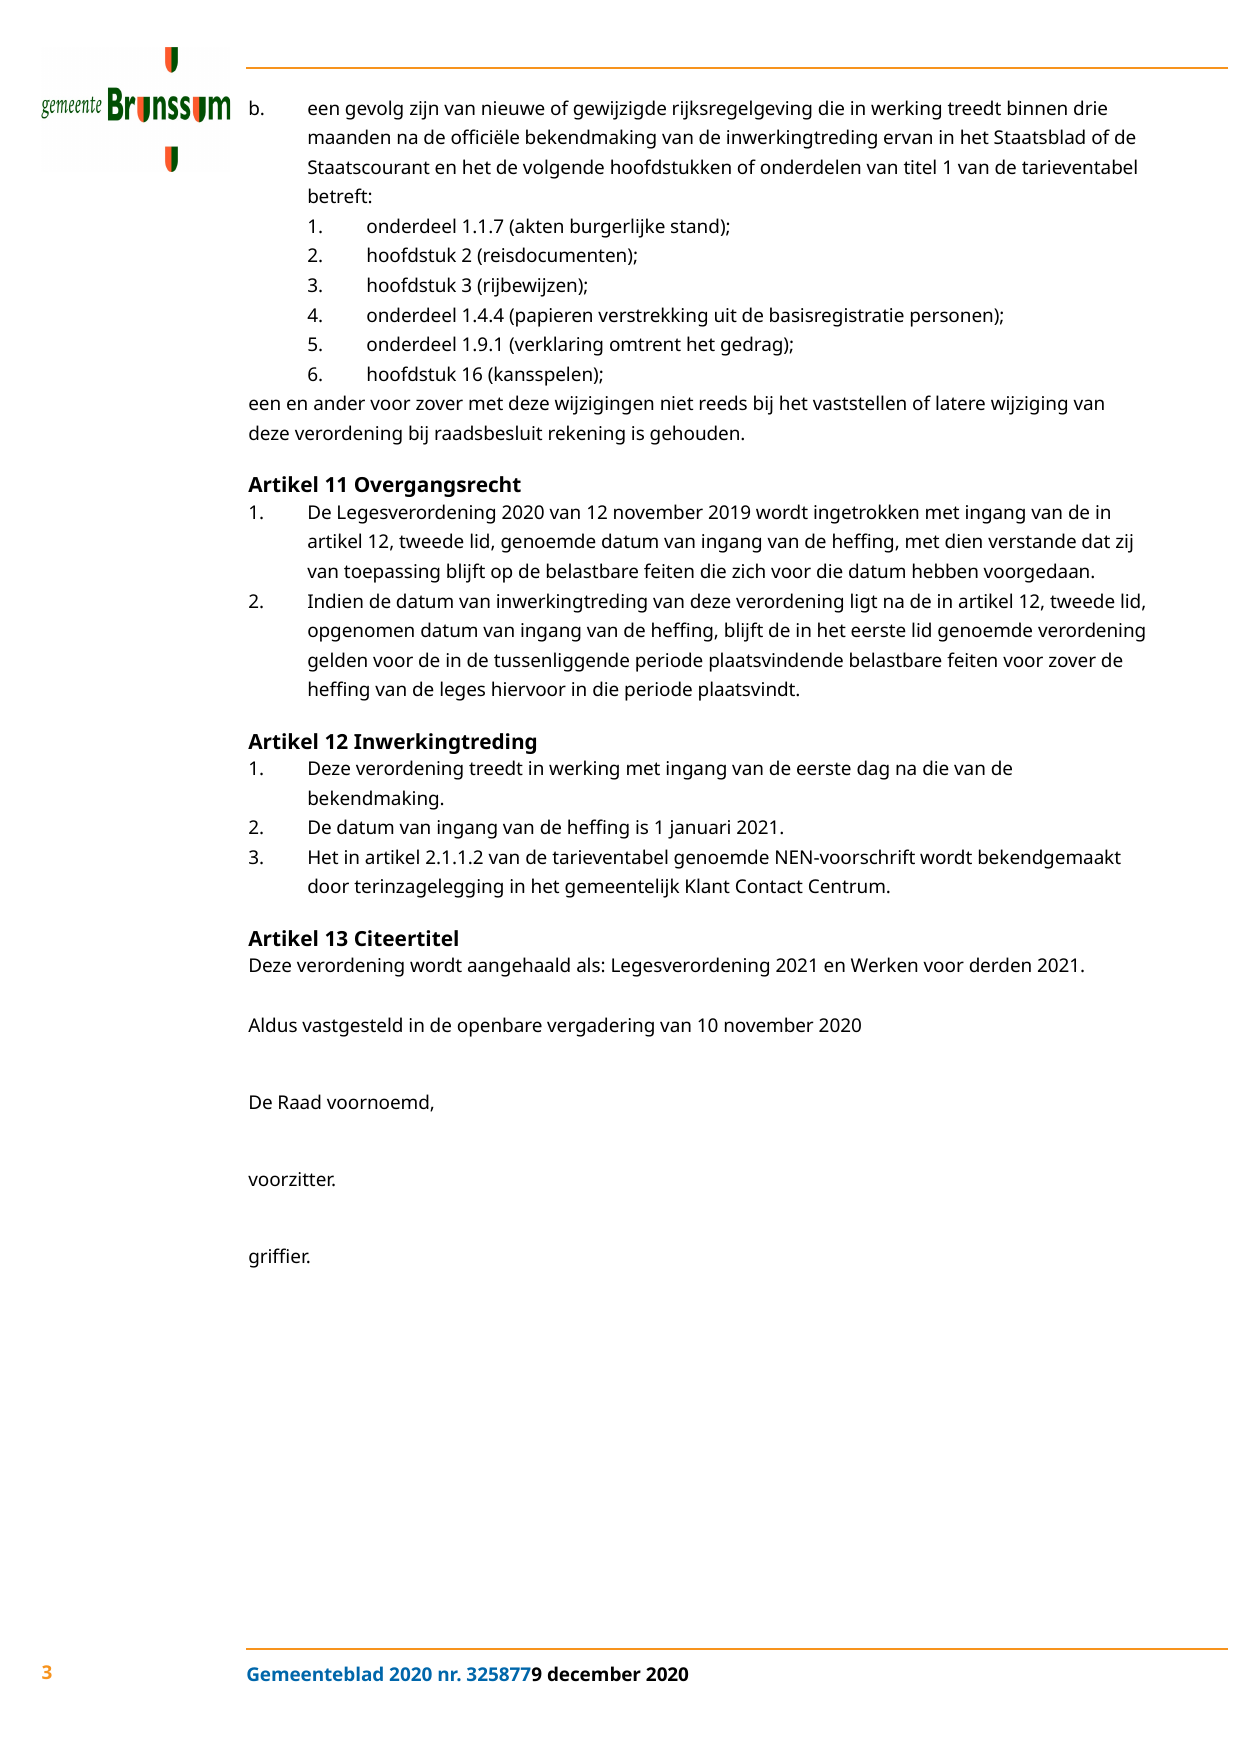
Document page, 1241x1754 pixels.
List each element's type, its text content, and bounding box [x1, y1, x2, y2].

picture [41, 47, 231, 172]
text Artikel 11 Overgangsrecht [248, 471, 1152, 499]
list Deze verordening treedt in werking met ingang van de eerste dag na die van de bekendmaking. [248, 755, 1152, 811]
list De datum van ingang van de heffing is 1 januari 2021. [248, 814, 1152, 840]
list een gevolg zijn van nieuwe of gewijzigde rijksregelgeving die in werking treedt binnen drie maanden na de officiële bekendmaking van de inwerkingtreding ervan in het Staatsblad of de Staatscourant en het de volgende hoofdstukken of onderdelen van titel 1 van de tarieventabel betreft: [248, 95, 1152, 209]
list hoofdstuk 16 (kansspelen); [307, 361, 1152, 387]
text een en ander voor zover met deze wijzigingen niet reeds bij het vaststellen of latere wijziging van deze verordening bij raadsbesluit rekening is gehouden. [248, 391, 1152, 446]
list onderdeel 1.9.1 (verklaring omtrent het gedrag); [307, 331, 1152, 357]
list De Legesverordening 2020 van 12 november 2019 wordt ingetrokken met ingang van de in artikel 12, tweede lid, genoemde datum van ingang van de heffing, met dien verstande dat zij van toepassing blijft op de belastbare feiten die zich voor die datum hebben voorgedaan. [248, 499, 1152, 584]
text Deze verordening wordt aangehaald als: Legesverordening 2021 en Werken voor derden 2021. [248, 953, 1152, 978]
text Artikel 12 Inwerkingtreding [248, 727, 1152, 755]
text griffier. [248, 1243, 1152, 1269]
list onderdeel 1.1.7 (akten burgerlijke stand); [307, 213, 1152, 239]
list hoofdstuk 2 (reisdocumenten); [307, 243, 1152, 268]
list hoofdstuk 3 (rijbewijzen); [307, 272, 1152, 298]
list Indien de datum van inwerkingtreding van deze verordening ligt na de in artikel 12, tweede lid, opgenomen datum van ingang van de heffing, blijft de in het eerste lid genoemde verordening gelden voor de in de tussenliggende periode plaatsvindende belastbare feiten voor zover de heffing van de leges hiervoor in die periode plaatsvindt. [248, 588, 1152, 702]
text Artikel 13 Citeertitel [248, 924, 1152, 953]
list Het in artikel 2.1.1.2 van de tarieventabel genoemde NEN-voorschrift wordt bekendgemaakt door terinzagelegging in het gemeentelijk Klant Contact Centrum. [248, 844, 1152, 899]
text De Raad voornoemd, [248, 1089, 1152, 1115]
text Aldus vastgesteld in de openbare vergadering van 10 november 2020 [248, 1012, 1152, 1037]
list onderdeel 1.4.4 (papieren verstrekking uit de basisregistratie personen); [307, 302, 1152, 328]
text voorzitter. [248, 1166, 1152, 1192]
